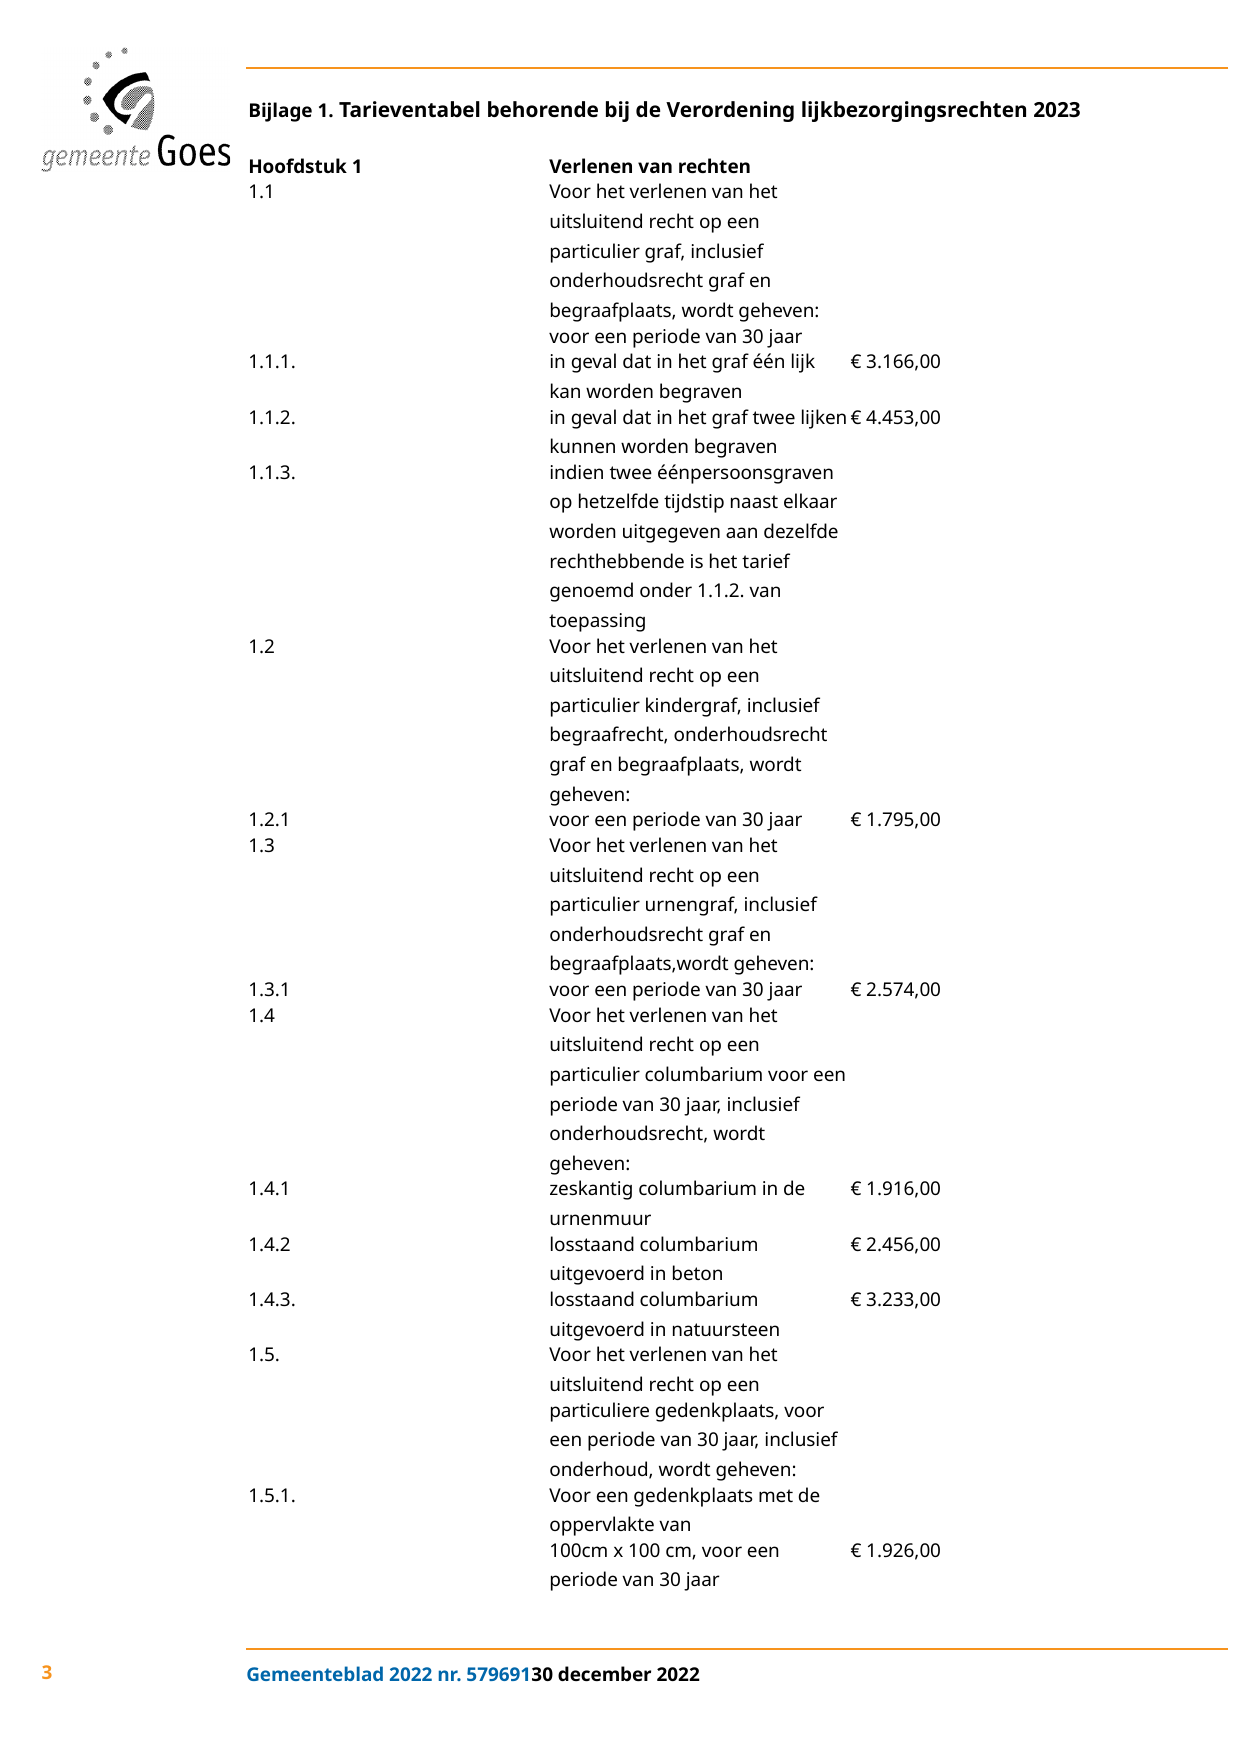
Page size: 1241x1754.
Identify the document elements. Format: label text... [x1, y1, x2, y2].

table_cell Voor het verlenen van het uitsluitend recht op een [549, 1342, 850, 1397]
table_cell 1.5.1. [248, 1482, 549, 1592]
table_cell voor een periode van 30 jaar [549, 976, 850, 1002]
table_cell [850, 1482, 1152, 1537]
table_header Verlenen van rechten [549, 153, 850, 179]
table_cell Voor het verlenen van het uitsluitend recht op een particulier graf, inclusief onderhoudsrecht graf en begraafplaats, wordt geheven: [549, 179, 850, 323]
table_cell 1.3 [248, 832, 549, 976]
table_cell in geval dat in het graf één lijk kan worden begraven [549, 349, 850, 404]
table_cell 1.2 [248, 633, 549, 806]
table_cell € 3.233,00 [850, 1286, 1152, 1342]
table_cell Voor het verlenen van het uitsluitend recht op een particulier columbarium voor een periode van 30 jaar, inclusief onderhoudsrecht, wordt geheven: [549, 1002, 850, 1176]
table_cell 1.4.3. [248, 1286, 549, 1342]
table_header [850, 153, 1152, 179]
table_cell € 1.795,00 [850, 806, 1152, 832]
table_cell 1.1.2. [248, 404, 549, 459]
table_cell 1.1 [248, 179, 549, 348]
table_header Hoofdstuk 1 [248, 153, 549, 179]
table_cell [850, 323, 1152, 348]
table_cell voor een periode van 30 jaar [549, 806, 850, 832]
table_cell 1.3.1 [248, 976, 549, 1002]
table_cell Voor het verlenen van het uitsluitend recht op een particulier urnengraf, inclusief onderhoudsrecht graf en begraafplaats,wordt geheven: [549, 832, 850, 976]
table_cell € 4.453,00 [850, 404, 1152, 459]
table_cell [850, 1342, 1152, 1397]
table_cell € 2.574,00 [850, 976, 1152, 1002]
table_cell 1.4.1 [248, 1176, 549, 1231]
table_cell € 1.916,00 [850, 1176, 1152, 1231]
table_cell [850, 1002, 1152, 1176]
table_cell voor een periode van 30 jaar [549, 323, 850, 348]
table_cell 1.4 [248, 1002, 549, 1176]
table_cell 1.5. [248, 1342, 549, 1482]
table_cell zeskantig columbarium in de urnenmuur [549, 1176, 850, 1231]
table_cell in geval dat in het graf twee lijken kunnen worden begraven [549, 404, 850, 459]
table_cell € 2.456,00 [850, 1231, 1152, 1286]
table_cell [850, 1397, 1152, 1482]
text Bijlage 1. Tarieventabel behorende bij de Verordening lijkbezorgingsrechten 2023 [248, 95, 1152, 123]
table_cell indien twee éénpersoonsgraven op hetzelfde tijdstip naast elkaar worden uitgegeven aan dezelfde rechthebbende is het tarief genoemd onder 1.1.2. van toepassing [549, 459, 850, 633]
table_cell [850, 459, 1152, 633]
table_cell [850, 179, 1152, 323]
table_cell € 1.926,00 [850, 1537, 1152, 1592]
table_cell 100cm x 100 cm, voor een periode van 30 jaar [549, 1537, 850, 1592]
table_cell € 3.166,00 [850, 349, 1152, 404]
table_cell [850, 633, 1152, 806]
table_cell 1.4.2 [248, 1231, 549, 1286]
table_cell 1.2.1 [248, 806, 549, 832]
table_cell Voor een gedenkplaats met de oppervlakte van [549, 1482, 850, 1537]
table_cell 1.1.1. [248, 349, 549, 404]
picture [41, 47, 231, 172]
table_cell [850, 832, 1152, 976]
table_cell losstaand columbarium uitgevoerd in natuursteen [549, 1286, 850, 1342]
table_cell 1.1.3. [248, 459, 549, 633]
table_cell particuliere gedenkplaats, voor een periode van 30 jaar, inclusief onderhoud, wordt geheven: [549, 1397, 850, 1482]
table_cell losstaand columbarium uitgevoerd in beton [549, 1231, 850, 1286]
table_cell Voor het verlenen van het uitsluitend recht op een particulier kindergraf, inclusief begraafrecht, onderhoudsrecht graf en begraafplaats, wordt geheven: [549, 633, 850, 806]
